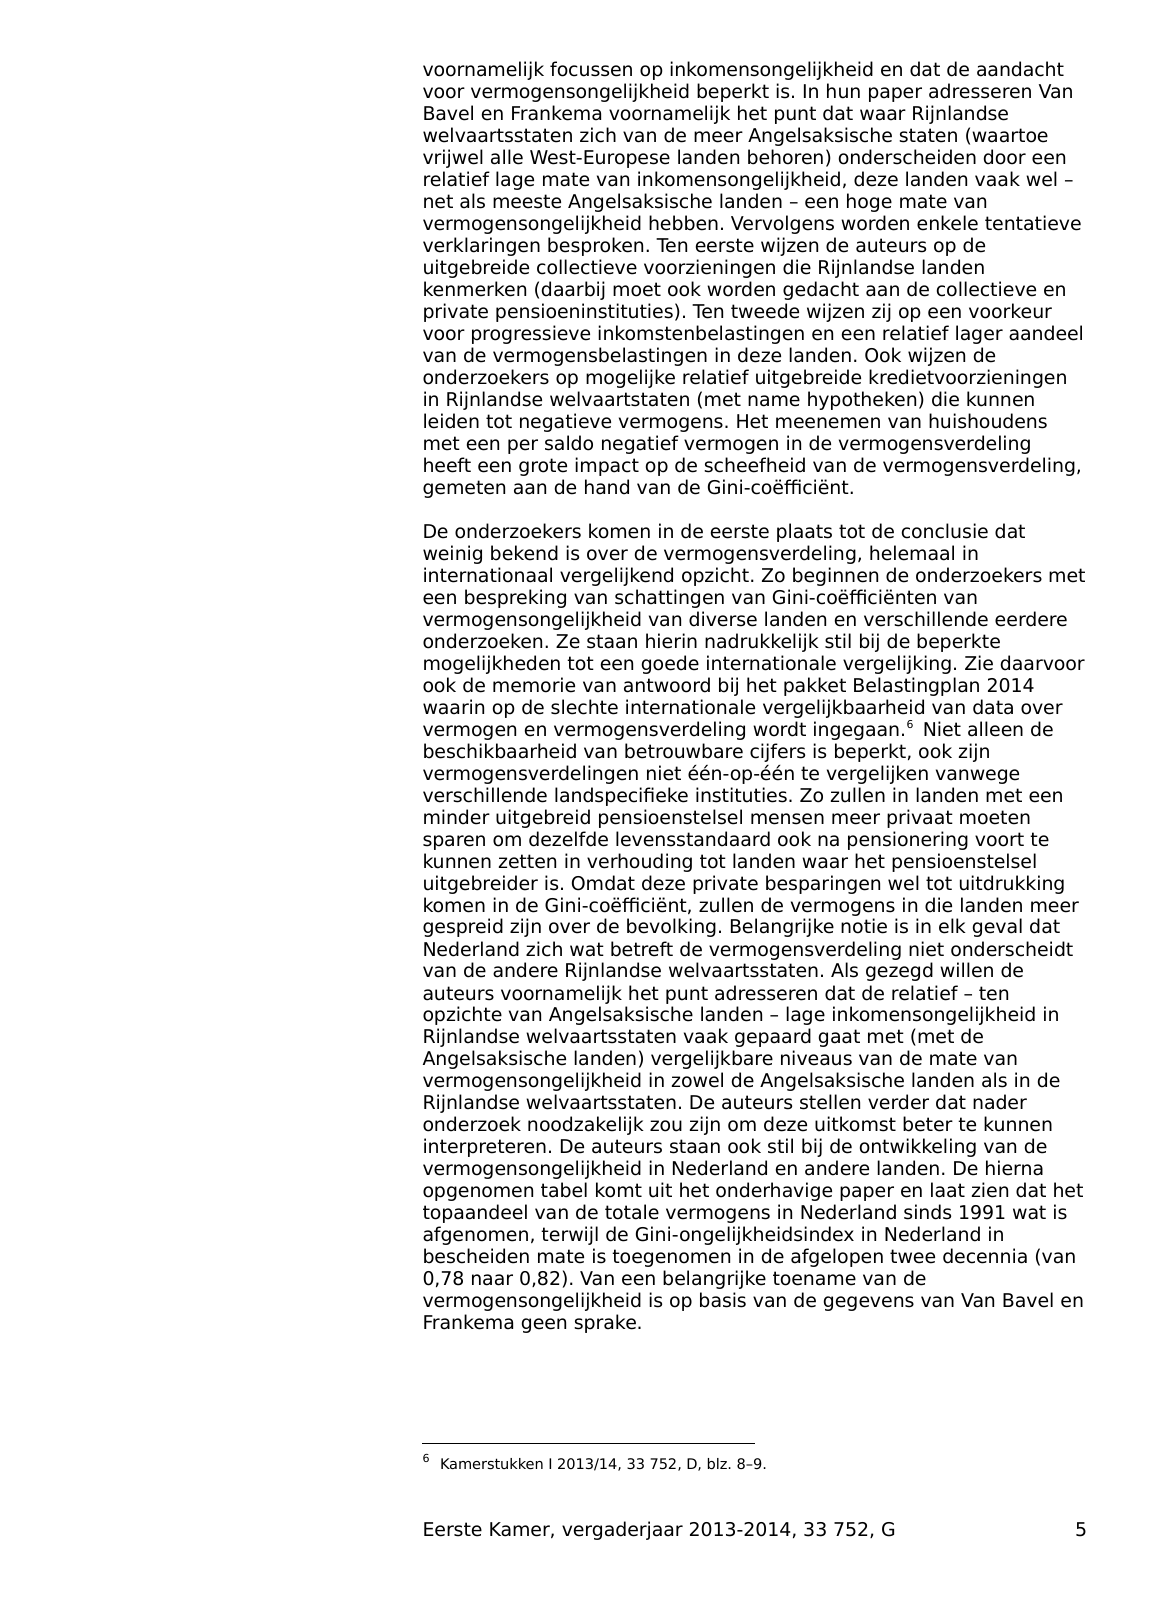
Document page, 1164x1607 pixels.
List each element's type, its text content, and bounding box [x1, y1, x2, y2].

text De onderzoekers komen in de eerste plaats tot de conclusie dat weinig bekend is over de vermogensverdeling, helemaal in internationaal vergelijkend opzicht. Zo beginnen de onderzoekers met een bespreking van schattingen van Gini-coëfficiënten van vermogensongelijkheid van diverse landen en verschillende eerdere onderzoeken. Ze staan hierin nadrukkelijk stil bij de beperkte mogelijkheden tot een goede internationale vergelijking. Zie daarvoor ook de memorie van antwoord bij het pakket Belastingplan 2014 waarin op de slechte internationale vergelijkbaarheid van data over vermogen en vermogensverdeling wordt ingegaan. Niet alleen de beschikbaarheid van betrouwbare cijfers is beperkt, ook zijn vermogensverdelingen niet één-op-één te vergelijken vanwege verschillende landspecifieke instituties. Zo zullen in landen met een minder uitgebreid pensioenstelsel mensen meer privaat moeten sparen om dezelfde levensstandaard ook na pensionering voort te kunnen zetten in verhouding tot landen waar het pensioenstelsel uitgebreider is. Omdat deze private besparingen wel tot uitdrukking komen in de Gini-coëfficiënt, zullen de vermogens in die landen meer gespreid zijn over de bevolking. Belangrijke notie is in elk geval dat Nederland zich wat betreft de vermogensverdeling niet onderscheidt van de andere Rijnlandse welvaartsstaten. Als gezegd willen de auteurs voornamelijk het punt adresseren dat de relatief – ten opzichte van Angelsaksische landen – lage inkomensongelijkheid in Rijnlandse welvaartsstaten vaak gepaard gaat met (met de Angelsaksische landen) vergelijkbare niveaus van de mate van vermogensongelijkheid in zowel de Angelsaksische landen als in de Rijnlandse welvaartsstaten. De auteurs stellen verder dat nader onderzoek noodzakelijk zou zijn om deze uitkomst beter te kunnen interpreteren. De auteurs staan ook stil bij de ontwikkeling van de vermogensongelijkheid in Nederland en andere landen. De hierna opgenomen tabel komt uit het onderhavige paper en laat zien dat het topaandeel van de totale vermogens in Nederland sinds 1991 wat is afgenomen, terwijl de Gini-ongelijkheidsindex in Nederland in bescheiden mate is toegenomen in de afgelopen twee decennia (van 0,78 naar 0,82). Van een belangrijke toename van de vermogensongelijkheid is op basis van de gegevens van Van Bavel en Frankema geen sprake. [422, 521, 1087, 1334]
text Kamerstukken I 2013/14, 33 752, D, blz. 8–9. [422, 1452, 1087, 1474]
text voornamelijk focussen op inkomensongelijkheid en dat de aandacht voor vermogensongelijkheid beperkt is. In hun paper adresseren Van Bavel en Frankema voornamelijk het punt dat waar Rijnlandse welvaartsstaten zich van de meer Angelsaksische staten (waartoe vrijwel alle West-Europese landen behoren) onderscheiden door een relatief lage mate van inkomensongelijkheid, deze landen vaak wel – net als meeste Angelsaksische landen – een hoge mate van vermogensongelijkheid hebben. Vervolgens worden enkele tentatieve verklaringen besproken. Ten eerste wijzen de auteurs op de uitgebreide collectieve voorzieningen die Rijnlandse landen kenmerken (daarbij moet ook worden gedacht aan de collectieve en private pensioeninstituties). Ten tweede wijzen zij op een voorkeur voor progressieve inkomstenbelastingen en een relatief lager aandeel van de vermogensbelastingen in deze landen. Ook wijzen de onderzoekers op mogelijke relatief uitgebreide kredietvoorzieningen in Rijnlandse welvaartstaten (met name hypotheken) die kunnen leiden tot negatieve vermogens. Het meenemen van huishoudens met een per saldo negatief vermogen in de vermogensverdeling heeft een grote impact op de scheefheid van de vermogensverdeling, gemeten aan de hand van de Gini-coëfficiënt. [422, 59, 1087, 499]
